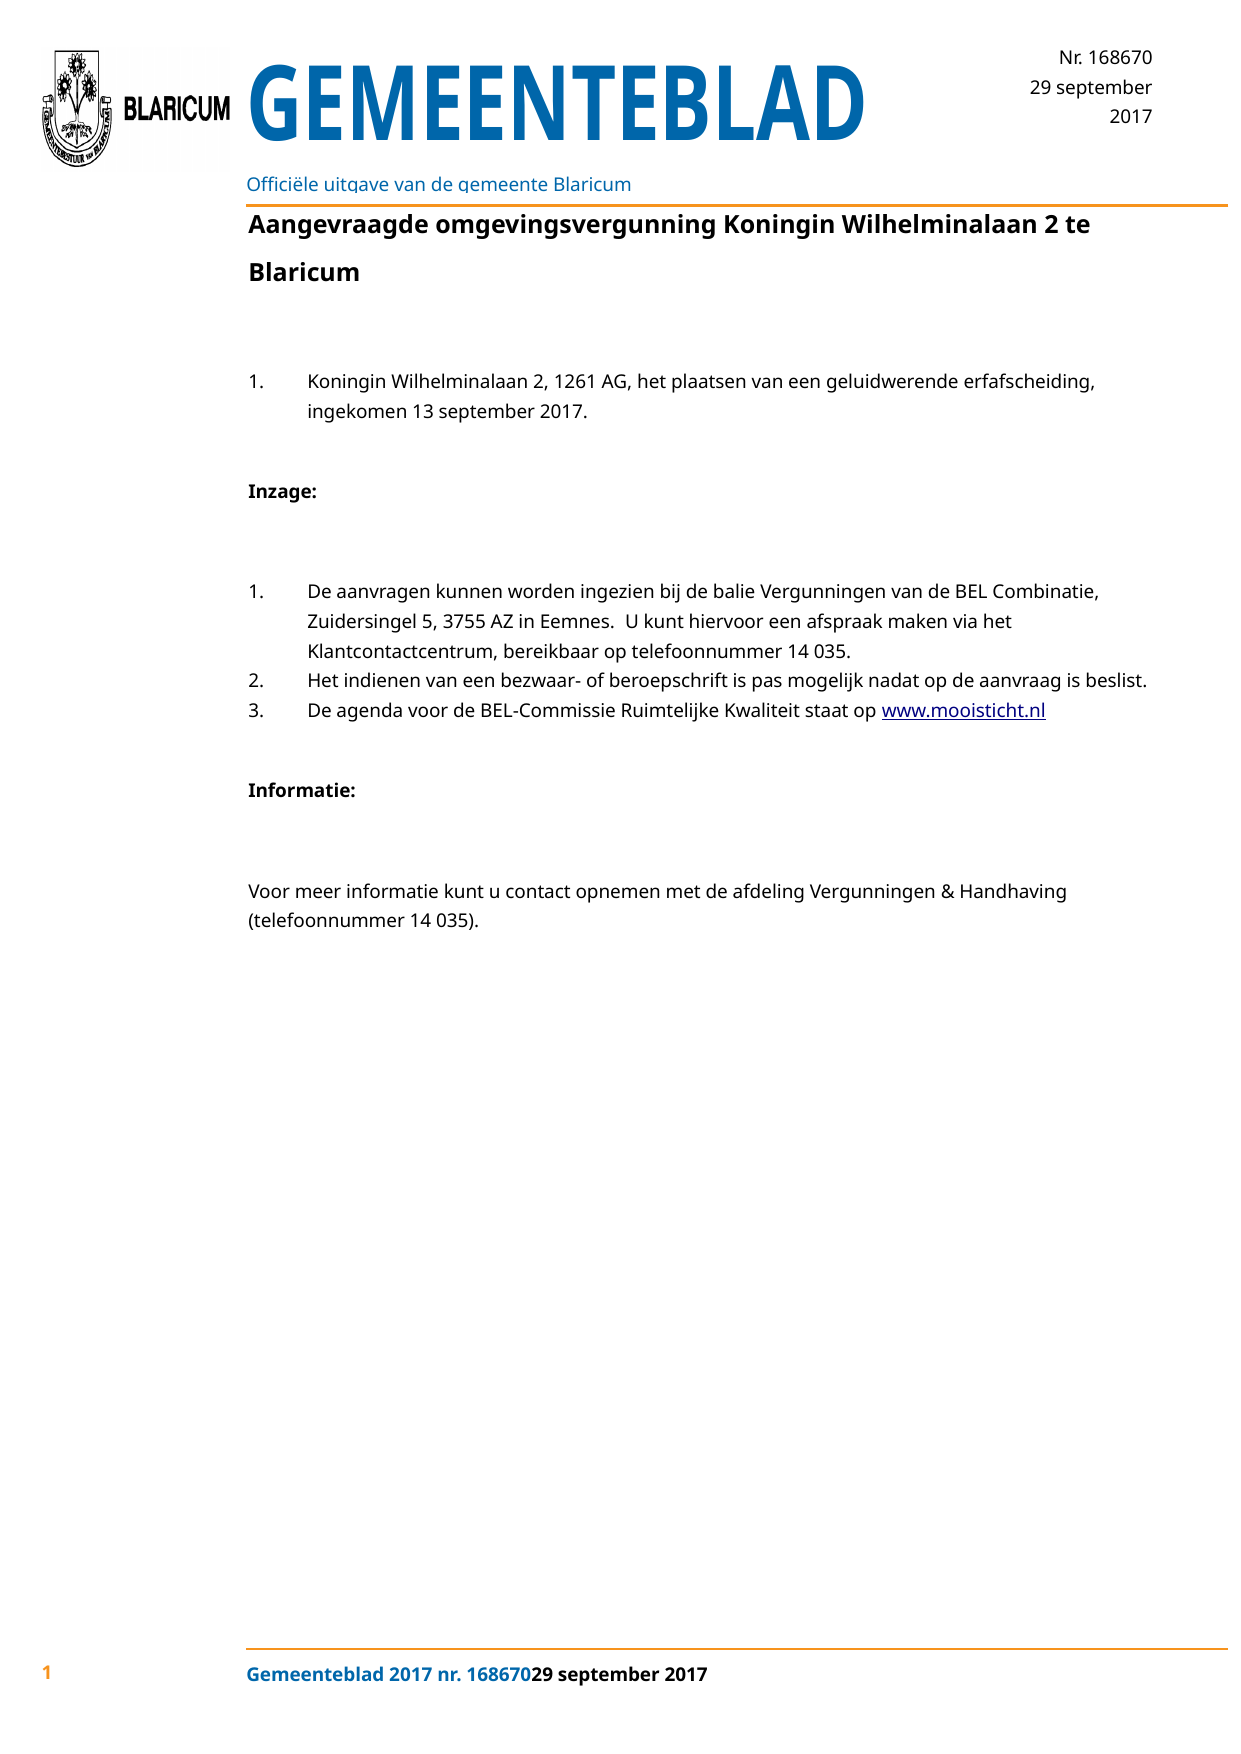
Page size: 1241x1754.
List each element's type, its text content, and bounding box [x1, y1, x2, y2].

list Het indienen van een bezwaar- of beroepschrift is pas mogelijk nadat op de aanvraag is beslist. [248, 667, 1152, 693]
list Koningin Wilhelminalaan 2, 1261 AG, het plaatsen van een geluidwerende erfafscheiding, ingekomen 13 september 2017. [248, 368, 1152, 424]
text Aangevraagde omgevingsvergunning Koningin Wilhelminalaan 2 te Blaricum [248, 207, 1152, 288]
picture [41, 47, 231, 172]
text Informatie: [248, 777, 1152, 803]
text Voor meer informatie kunt u contact opnemen met de afdeling Vergunningen & Handhaving (telefoonnummer 14 035). [248, 878, 1152, 933]
list De aanvragen kunnen worden ingezien bij de balie Vergunningen van de BEL Combinatie, Zuidersingel 5, 3755 AZ in Eemnes. U kunt hiervoor een afspraak maken via het Klantcontactcentrum, bereikbaar op telefoonnummer 14 035. [248, 579, 1152, 664]
text Inzage: [248, 478, 1152, 504]
list De agenda voor de BEL-Commissie Ruimtelijke Kwaliteit staat op www.mooisticht.nl [248, 697, 1152, 723]
